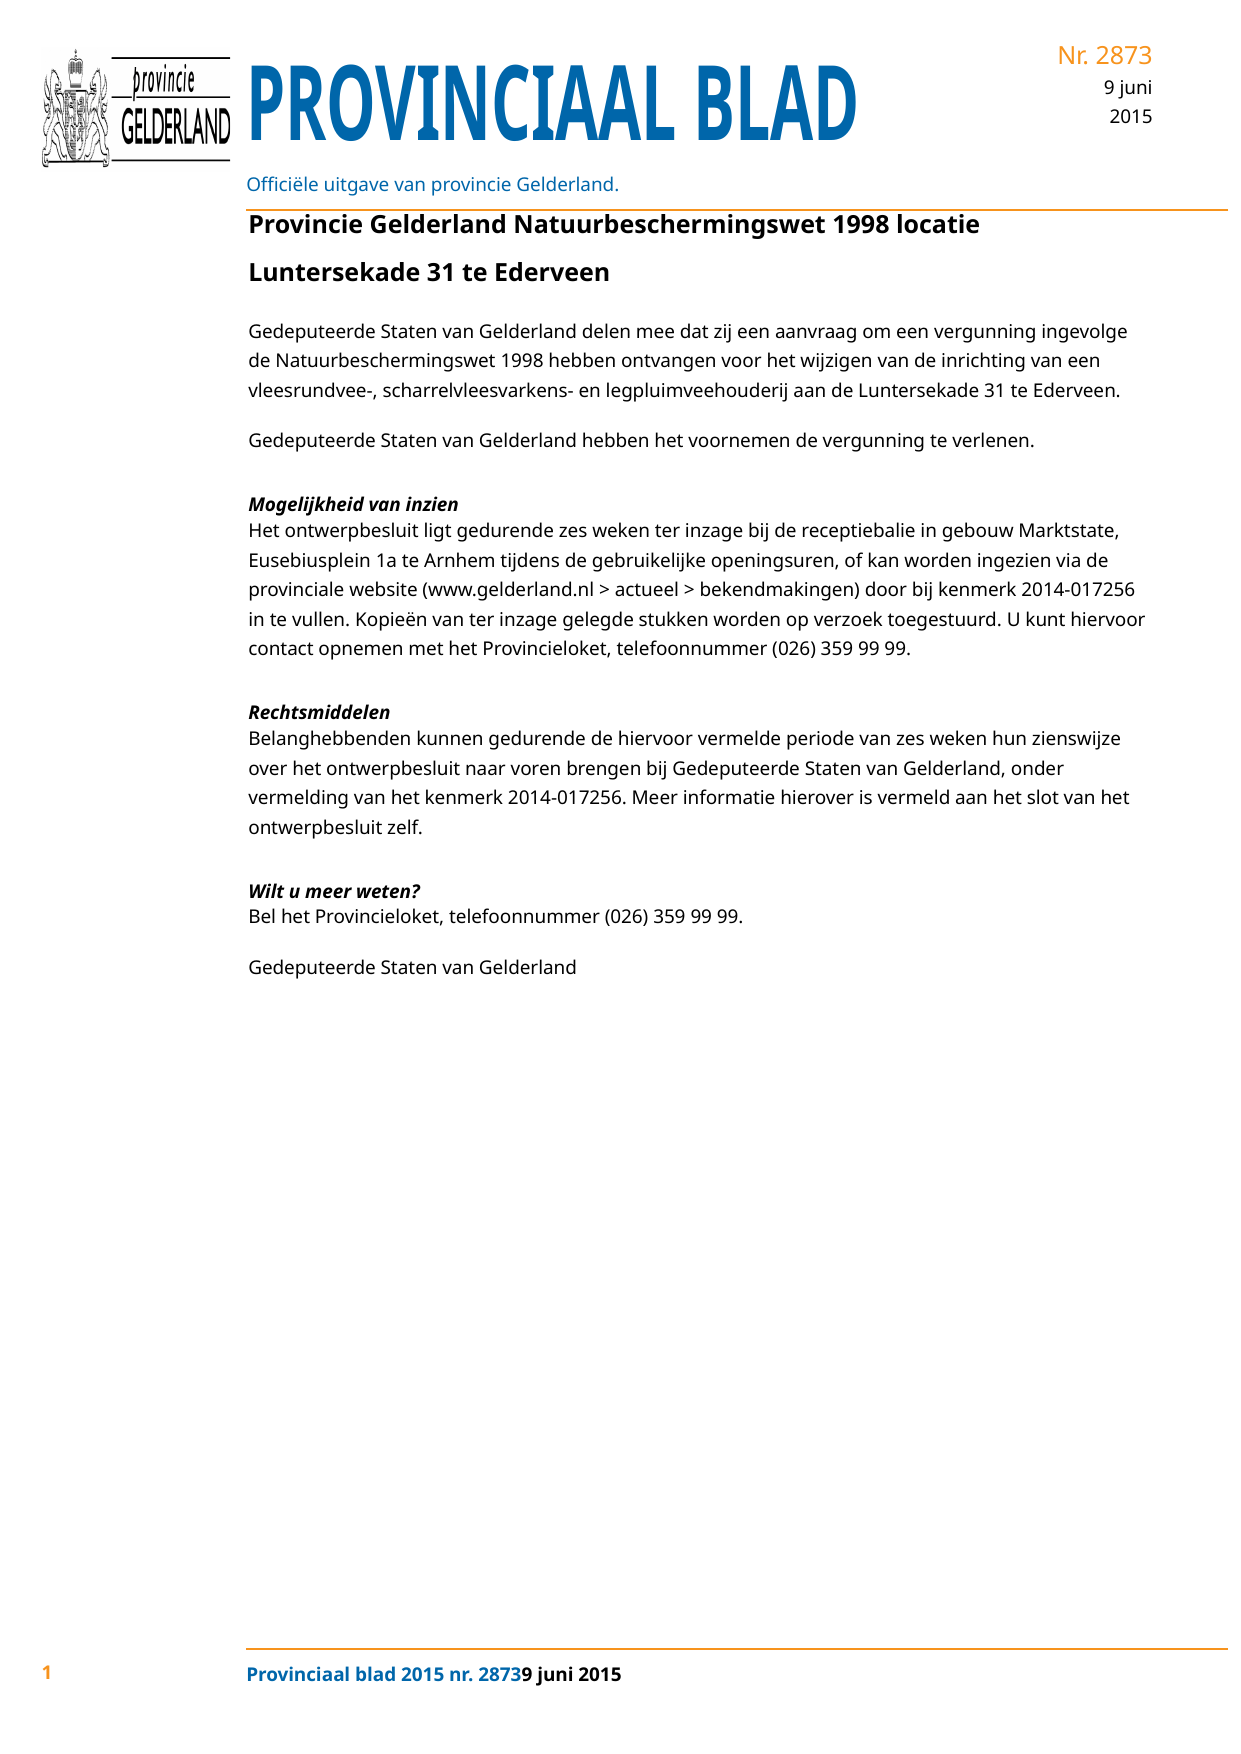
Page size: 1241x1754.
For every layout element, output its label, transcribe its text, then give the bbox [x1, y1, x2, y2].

picture [41, 47, 231, 172]
text Belanghebbenden kunnen gedurende de hiervoor vermelde periode van zes weken hun zienswijze over het ontwerpbesluit naar voren brengen bij Gedeputeerde Staten van Gelderland, onder vermelding van het kenmerk 2014-017256. Meer informatie hierover is vermeld aan het slot van het ontwerpbesluit zelf. [248, 725, 1152, 840]
text Mogelijkheid van inzien [248, 491, 1152, 517]
text Gedeputeerde Staten van Gelderland delen mee dat zij een aanvraag om een vergunning ingevolge de Natuurbeschermingswet 1998 hebben ontvangen voor het wijzigen van de inrichting van een vleesrundvee-, scharrelvleesvarkens- en legpluimveehouderij aan de Luntersekade 31 te Ederveen. [248, 318, 1152, 403]
text Gedeputeerde Staten van Gelderland hebben het voornemen de vergunning te verlenen. [248, 427, 1152, 453]
text Provincie Gelderland Natuurbeschermingswet 1998 locatie Luntersekade 31 te Ederveen [248, 211, 1152, 288]
text Wilt u meer weten? [248, 878, 1152, 904]
text Rechtsmiddelen [248, 699, 1152, 725]
text Het ontwerpbesluit ligt gedurende zes weken ter inzage bij de receptiebalie in gebouw Marktstate, Eusebiusplein 1a te Arnhem tijdens de gebruikelijke openingsuren, of kan worden ingezien via de provinciale website (www.gelderland.nl > actueel > bekendmakingen) door bij kenmerk 2014-017256 in te vullen. Kopieën van ter inzage gelegde stukken worden op verzoek toegestuurd. U kunt hiervoor contact opnemen met het Provincieloket, telefoonnummer (026) 359 99 99. [248, 517, 1152, 661]
text Gedeputeerde Staten van Gelderland [248, 954, 1152, 980]
text Bel het Provincieloket, telefoonnummer (026) 359 99 99. [248, 904, 1152, 929]
